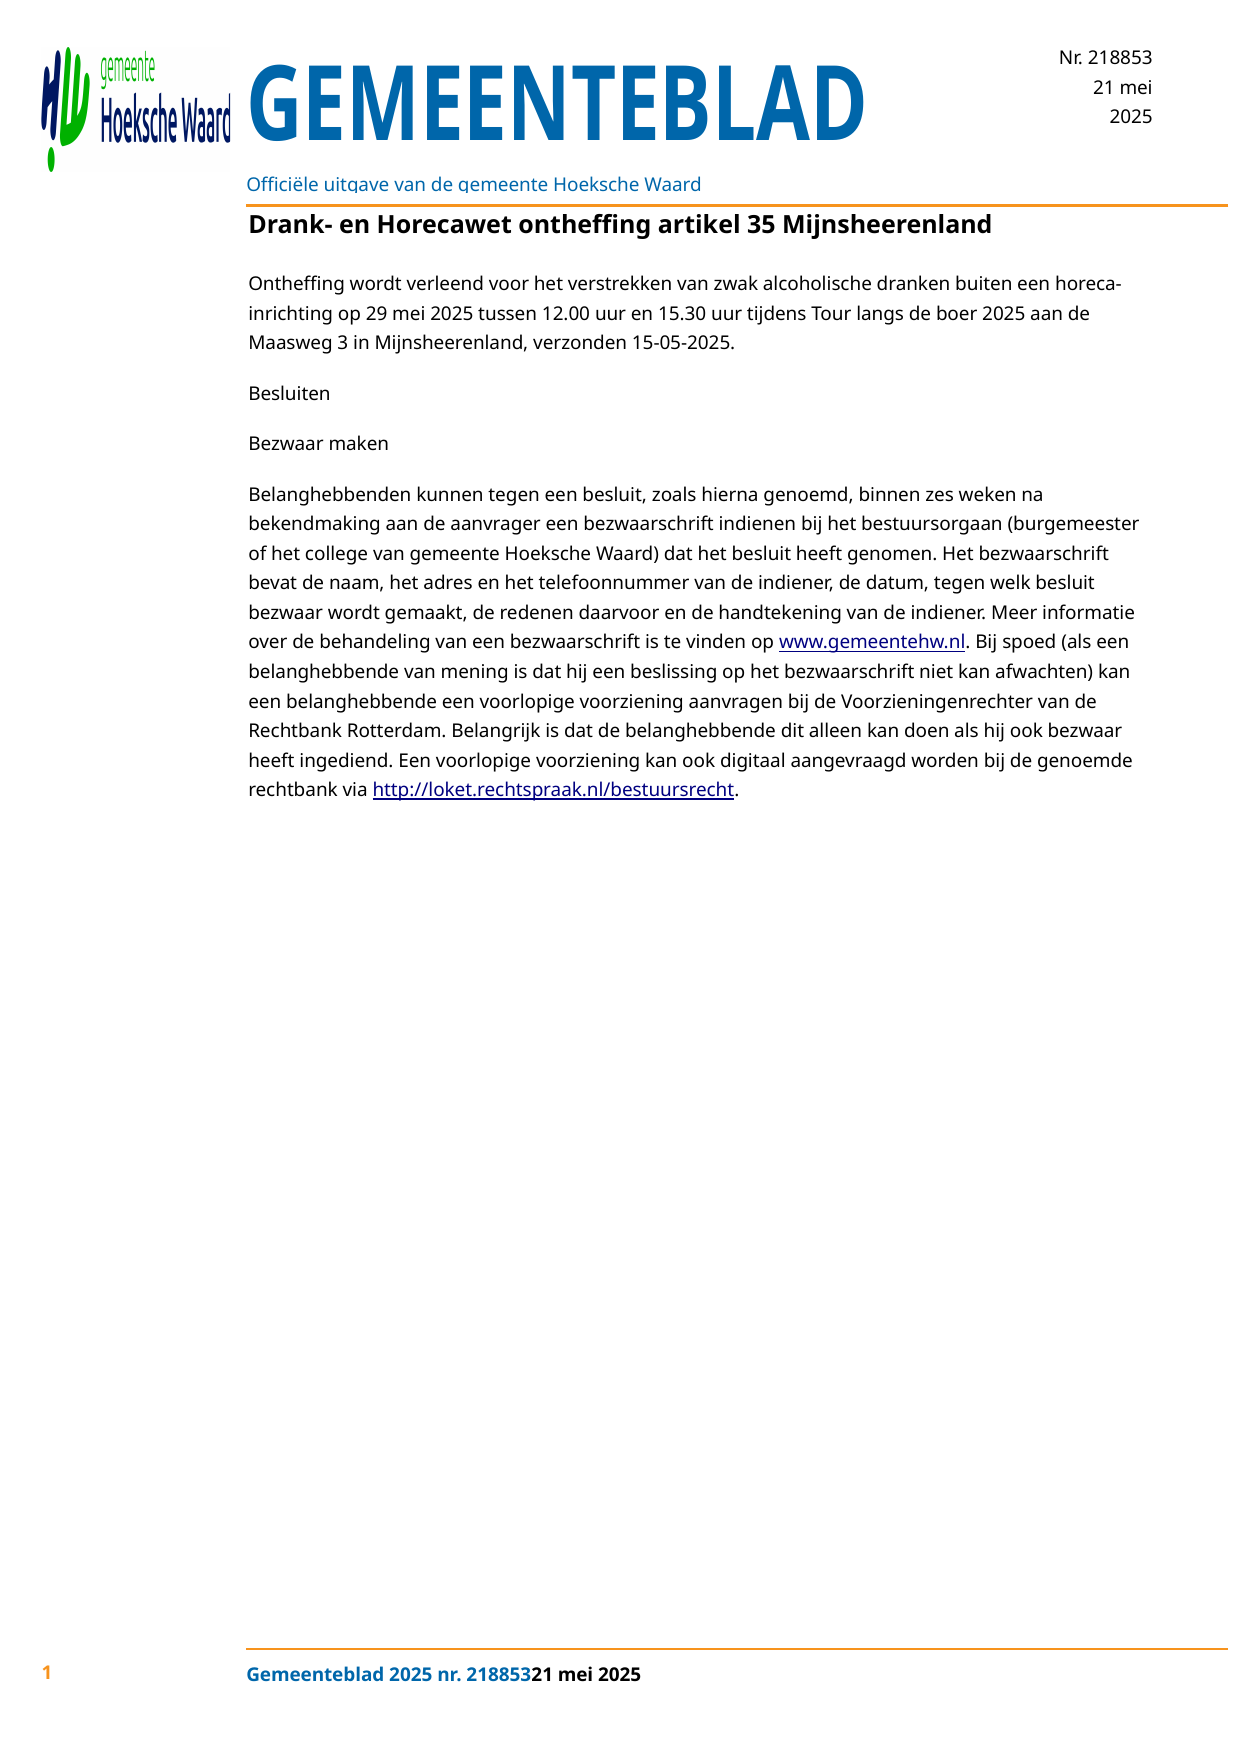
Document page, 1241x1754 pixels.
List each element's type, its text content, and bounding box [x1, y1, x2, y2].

text Drank- en Horecawet ontheffing artikel 35 Mijnsheerenland [248, 207, 1152, 241]
text Besluiten [248, 380, 1152, 406]
text Bezwaar maken [248, 430, 1152, 456]
picture [41, 47, 231, 172]
text Ontheffing wordt verleend voor het verstrekken van zwak alcoholische dranken buiten een horeca-inrichting op 29 mei 2025 tussen 12.00 uur en 15.30 uur tijdens Tour langs de boer 2025 aan de Maasweg 3 in Mijnsheerenland, verzonden 15-05-2025. [248, 270, 1152, 355]
text Belanghebbenden kunnen tegen een besluit, zoals hierna genoemd, binnen zes weken na bekendmaking aan de aanvrager een bezwaarschrift indienen bij het bestuursorgaan (burgemeester of het college van gemeente Hoeksche Waard) dat het besluit heeft genomen. Het bezwaarschrift bevat de naam, het adres en het telefoonnummer van de indiener, de datum, tegen welk besluit bezwaar wordt gemaakt, de redenen daarvoor en de handtekening van de indiener. Meer informatie over de behandeling van een bezwaarschrift is te vinden op www.gemeentehw.nl. Bij spoed (als een belanghebbende van mening is dat hij een beslissing op het bezwaarschrift niet kan afwachten) kan een belanghebbende een voorlopige voorziening aanvragen bij de Voorzieningenrechter van de Rechtbank Rotterdam. Belangrijk is dat de belanghebbende dit alleen kan doen als hij ook bezwaar heeft ingediend. Een voorlopige voorziening kan ook digitaal aangevraagd worden bij de genoemde rechtbank via http://loket.rechtspraak.nl/bestuursrecht. [248, 481, 1152, 802]
